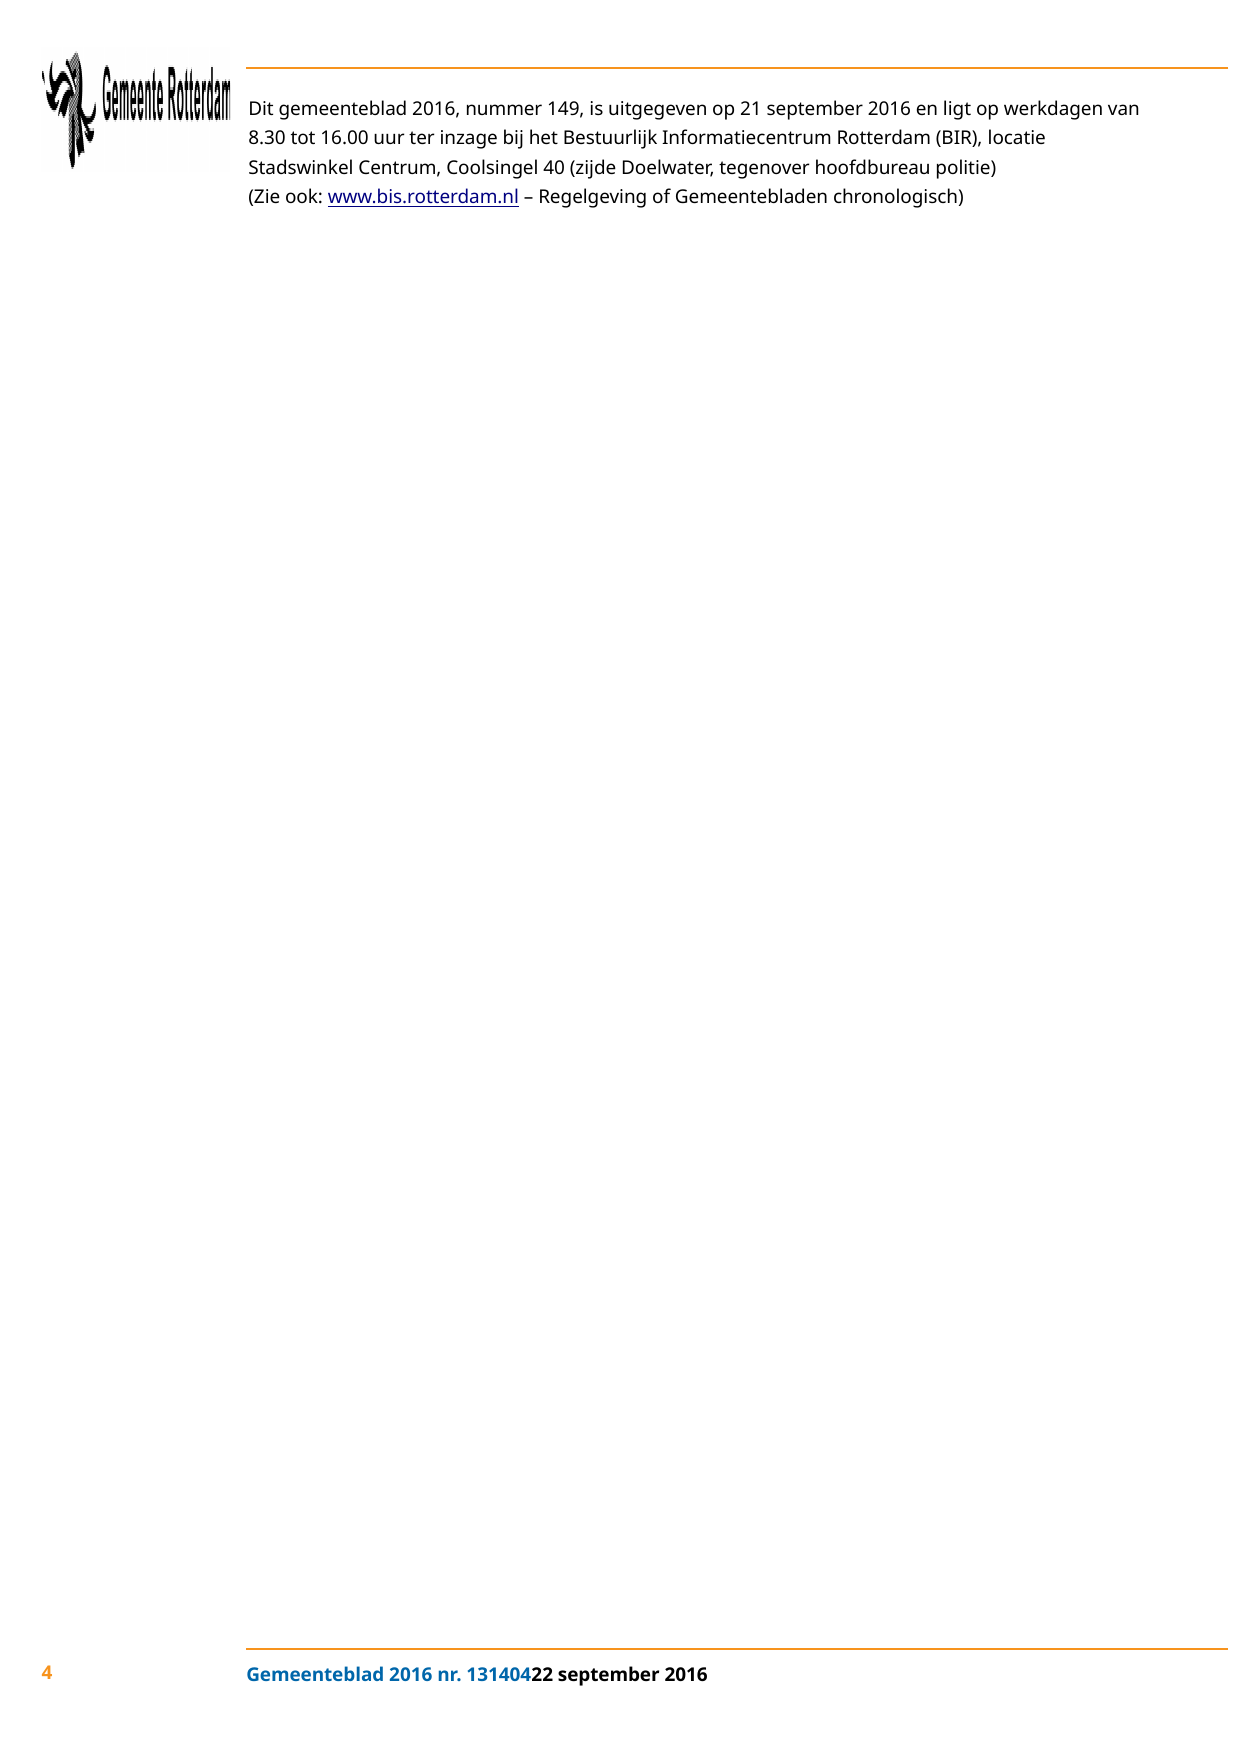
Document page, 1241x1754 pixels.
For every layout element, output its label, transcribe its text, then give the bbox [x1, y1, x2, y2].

picture [41, 47, 231, 172]
text Dit gemeenteblad 2016, nummer 149, is uitgegeven op 21 september 2016 en ligt op werkdagen van 8.30 tot 16.00 uur ter inzage bij het Bestuurlijk Informatiecentrum Rotterdam (BIR), locatie Stadswinkel Centrum, Coolsingel 40 (zijde Doelwater, tegenover hoofdbureau politie) [248, 95, 1152, 180]
text (Zie ook: www.bis.rotterdam.nl – Regelgeving of Gemeentebladen chronologisch) [248, 184, 1152, 209]
